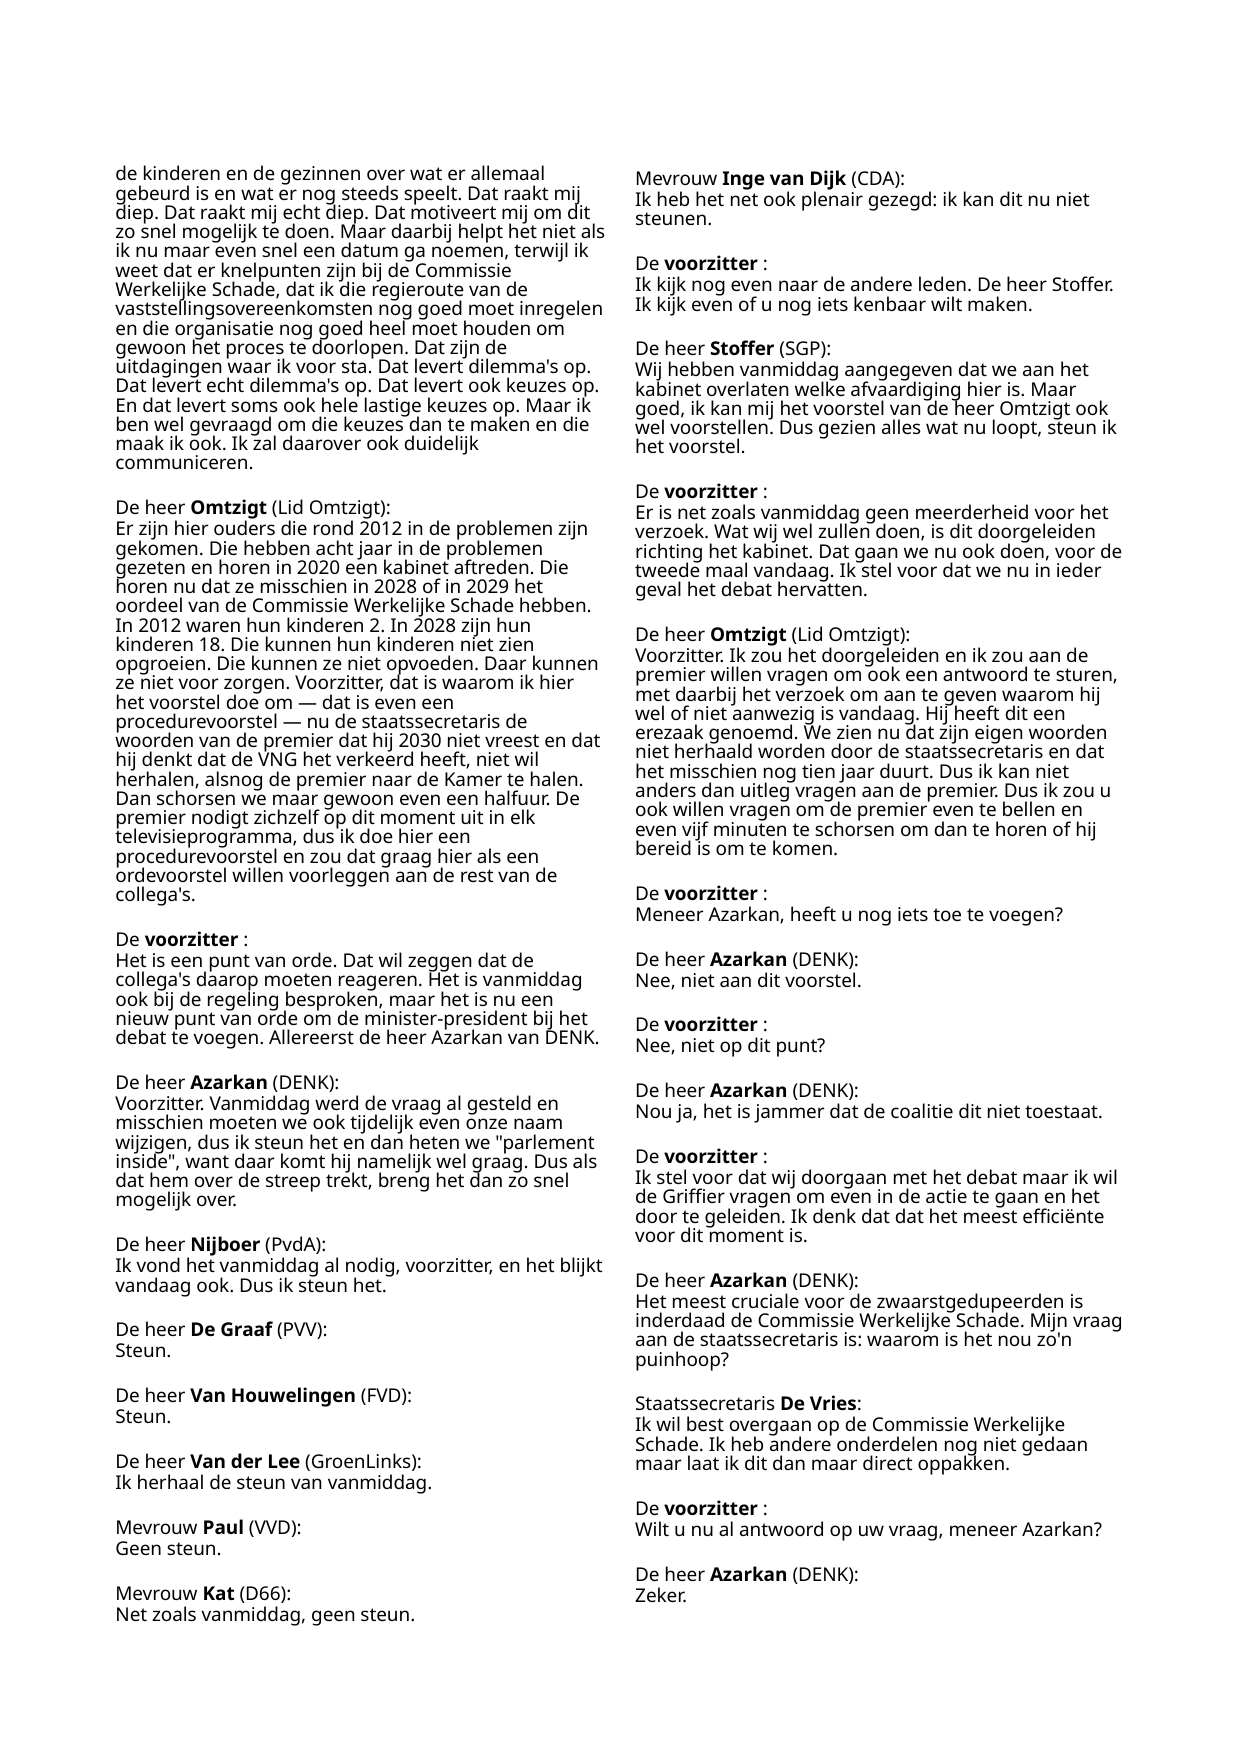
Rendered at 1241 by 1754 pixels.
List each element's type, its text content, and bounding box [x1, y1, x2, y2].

text Staatssecretaris De Vries: [635, 1391, 1125, 1416]
text Meneer Azarkan, heeft u nog iets toe te voegen? [635, 906, 1125, 925]
text De heer Azarkan (DENK): [635, 1267, 1125, 1293]
text Ik vond het vanmiddag al nodig, voorzitter, en het blijkt vandaag ook. Dus ik steun het. [115, 1257, 605, 1296]
text De heer Omtzigt (Lid Omtzigt): [115, 494, 605, 520]
text Steun. [115, 1408, 605, 1427]
text De heer Azarkan (DENK): [115, 1069, 605, 1095]
text De heer Azarkan (DENK): [635, 946, 1125, 972]
text Steun. [115, 1342, 605, 1362]
text Mevrouw Kat (D66): [115, 1580, 605, 1606]
text De heer Van der Lee (GroenLinks): [115, 1448, 605, 1474]
text De voorzitter : [635, 1012, 1125, 1037]
text De heer Van Houwelingen (FVD): [115, 1382, 605, 1408]
text Nee, niet op dit punt? [635, 1037, 1125, 1057]
text Mevrouw Inge van Dijk (CDA): [635, 165, 1125, 191]
text de kinderen en de gezinnen over wat er allemaal gebeurd is en wat er nog steeds speelt. Dat raakt mij diep. Dat raakt mij echt diep. Dat motiveert mij om dit zo snel mogelijk te doen. Maar daarbij helpt het niet als ik nu maar even snel een datum ga noemen, terwijl ik weet dat er knelpunten zijn bij de Commissie Werkelijke Schade, dat ik die regieroute van de vaststellingsovereenkomsten nog goed moet inregelen en die organisatie nog goed heel moet houden om gewoon het proces te doorlopen. Dat zijn de uitdagingen waar ik voor sta. Dat levert dilemma's op. Dat levert echt dilemma's op. Dat levert ook keuzes op. En dat levert soms ook hele lastige keuzes op. Maar ik ben wel gevraagd om die keuzes dan te maken en die maak ik ook. Ik zal daarover ook duidelijk communiceren. [115, 165, 605, 474]
text De heer Nijboer (PvdA): [115, 1232, 605, 1257]
text Net zoals vanmiddag, geen steun. [115, 1606, 605, 1625]
text Het is een punt van orde. Dat wil zeggen dat de collega's daarop moeten reageren. Het is vanmiddag ook bij de regeling besproken, maar het is nu een nieuw punt van orde om de minister-president bij het debat te voegen. Allereerst de heer Azarkan van DENK. [115, 952, 605, 1048]
text Er zijn hier ouders die rond 2012 in de problemen zijn gekomen. Die hebben acht jaar in de problemen gezeten en horen in 2020 een kabinet aftreden. Die horen nu dat ze misschien in 2028 of in 2029 het oordeel van de Commissie Werkelijke Schade hebben. In 2012 waren hun kinderen 2. In 2028 zijn hun kinderen 18. Die kunnen hun kinderen niet zien opgroeien. Die kunnen ze niet opvoeden. Daar kunnen ze niet voor zorgen. Voorzitter, dat is waarom ik hier het voorstel doe om — dat is even een procedurevoorstel — nu de staatssecretaris de woorden van de premier dat hij 2030 niet vreest en dat hij denkt dat de VNG het verkeerd heeft, niet wil herhalen, alsnog de premier naar de Kamer te halen. Dan schorsen we maar gewoon even een halfuur. De premier nodigt zichzelf op dit moment uit in elk televisieprogramma, dus ik doe hier een procedurevoorstel en zou dat graag hier als een ordevoorstel willen voorleggen aan de rest van de collega's. [115, 520, 605, 906]
text Voorzitter. Vanmiddag werd de vraag al gesteld en misschien moeten we ook tijdelijk even onze naam wijzigen, dus ik steun het en dan heten we "parlement inside", want daar komt hij namelijk wel graag. Dus als dat hem over de streep trekt, breng het dan zo snel mogelijk over. [115, 1095, 605, 1211]
text Ik wil best overgaan op de Commissie Werkelijke Schade. Ik heb andere onderdelen nog niet gedaan maar laat ik dit dan maar direct oppakken. [635, 1416, 1125, 1474]
text De heer Stoffer (SGP): [635, 336, 1125, 361]
text Mevrouw Paul (VVD): [115, 1514, 605, 1540]
text De voorzitter : [635, 880, 1125, 906]
text De voorzitter : [115, 926, 605, 952]
text Voorzitter. Ik zou het doorgeleiden en ik zou aan de premier willen vragen om ook een antwoord te sturen, met daarbij het verzoek om aan te geven waarom hij wel of niet aanwezig is vandaag. Hij heeft dit een erezaak genoemd. We zien nu dat zijn eigen woorden niet herhaald worden door de staatssecretaris en dat het misschien nog tien jaar duurt. Dus ik kan niet anders dan uitleg vragen aan de premier. Dus ik zou u ook willen vragen om de premier even te bellen en even vijf minuten te schorsen om dan te horen of hij bereid is om te komen. [635, 647, 1125, 859]
text Geen steun. [115, 1540, 605, 1559]
text De heer Omtzigt (Lid Omtzigt): [635, 621, 1125, 647]
text De voorzitter : [635, 1495, 1125, 1521]
text Het meest cruciale voor de zwaarstgedupeerden is inderdaad de Commissie Werkelijke Schade. Mijn vraag aan de staatssecretaris is: waarom is het nou zo'n puinhoop? [635, 1293, 1125, 1370]
text Zeker. [635, 1587, 1125, 1606]
text Wilt u nu al antwoord op uw vraag, meneer Azarkan? [635, 1521, 1125, 1540]
text Ik kijk nog even naar de andere leden. De heer Stoffer. Ik kijk even of u nog iets kenbaar wilt maken. [635, 276, 1125, 315]
text Ik herhaal de steun van vanmiddag. [115, 1474, 605, 1493]
text Ik heb het net ook plenair gezegd: ik kan dit nu niet steunen. [635, 191, 1125, 230]
text De heer Azarkan (DENK): [635, 1077, 1125, 1103]
text De voorzitter : [635, 1143, 1125, 1169]
text Er is net zoals vanmiddag geen meerderheid voor het verzoek. Wat wij wel zullen doen, is dit doorgeleiden richting het kabinet. Dat gaan we nu ook doen, voor de tweede maal vandaag. Ik stel voor dat we nu in ieder geval het debat hervatten. [635, 504, 1125, 601]
text Nee, niet aan dit voorstel. [635, 972, 1125, 991]
text Wij hebben vanmiddag aangegeven dat we aan het kabinet overlaten welke afvaardiging hier is. Maar goed, ik kan mij het voorstel van de heer Omtzigt ook wel voorstellen. Dus gezien alles wat nu loopt, steun ik het voorstel. [635, 361, 1125, 458]
text De heer De Graaf (PVV): [115, 1317, 605, 1342]
text De voorzitter : [635, 251, 1125, 276]
text Ik stel voor dat wij doorgaan met het debat maar ik wil de Griffier vragen om even in de actie te gaan en het door te geleiden. Ik denk dat dat het meest efficiënte voor dit moment is. [635, 1169, 1125, 1246]
text Nou ja, het is jammer dat de coalitie dit niet toestaat. [635, 1103, 1125, 1122]
text De heer Azarkan (DENK): [635, 1561, 1125, 1587]
text De voorzitter : [635, 478, 1125, 504]
